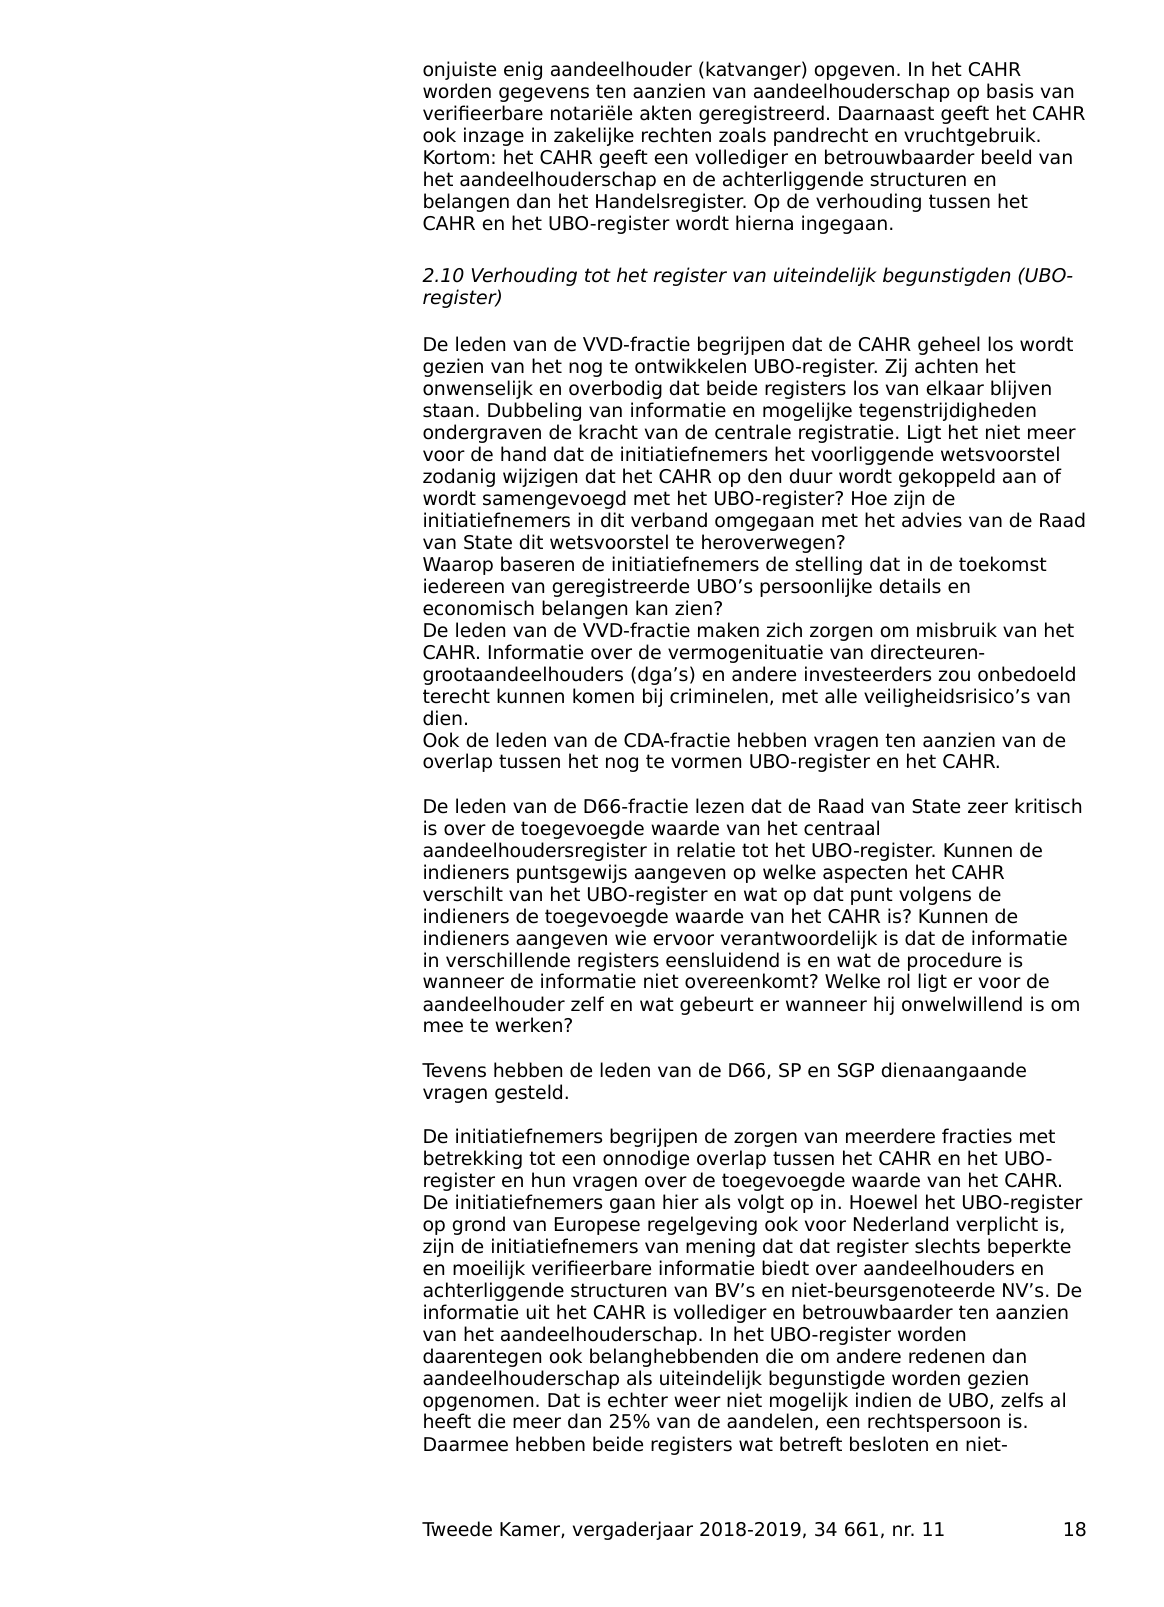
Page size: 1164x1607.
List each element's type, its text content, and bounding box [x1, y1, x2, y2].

text Tevens hebben de leden van de D66, SP en SGP dienaangaande vragen gesteld. [422, 1059, 1087, 1103]
text Waarop baseren de initiatiefnemers de stelling dat in de toekomst iedereen van geregistreerde UBO’s persoonlijke details en economisch belangen kan zien? [422, 554, 1087, 619]
text De leden van de VVD-fractie maken zich zorgen om misbruik van het CAHR. Informatie over de vermogenituatie van directeuren-grootaandeelhouders (dga’s) en andere investeerders zou onbedoeld terecht kunnen komen bij criminelen, met alle veiligheidsrisico’s van dien. [422, 619, 1087, 729]
text De leden van de D66-fractie lezen dat de Raad van State zeer kritisch is over de toegevoegde waarde van het centraal aandeelhoudersregister in relatie tot het UBO-register. Kunnen de indieners puntsgewijs aangeven op welke aspecten het CAHR verschilt van het UBO-register en wat op dat punt volgens de indieners de toegevoegde waarde van het CAHR is? Kunnen de indieners aangeven wie ervoor verantwoordelijk is dat de informatie in verschillende registers eensluidend is en wat de procedure is wanneer de informatie niet overeenkomt? Welke rol ligt er voor de aandeelhouder zelf en wat gebeurt er wanneer hij onwelwillend is om mee te werken? [422, 796, 1087, 1037]
subtitle 2.10 Verhouding tot het register van uiteindelijk begunstigden (UBO-register) [422, 265, 1087, 309]
text Ook de leden van de CDA-fractie hebben vragen ten aanzien van de overlap tussen het nog te vormen UBO-register en het CAHR. [422, 729, 1087, 773]
text onjuiste enig aandeelhouder (katvanger) opgeven. In het CAHR worden gegevens ten aanzien van aandeelhouderschap op basis van verifieerbare notariële akten geregistreerd. Daarnaast geeft het CAHR ook inzage in zakelijke rechten zoals pandrecht en vruchtgebruik. Kortom: het CAHR geeft een vollediger en betrouwbaarder beeld van het aandeelhouderschap en de achterliggende structuren en belangen dan het Handelsregister. Op de verhouding tussen het CAHR en het UBO-register wordt hierna ingegaan. [422, 59, 1087, 235]
text De initiatiefnemers begrijpen de zorgen van meerdere fracties met betrekking tot een onnodige overlap tussen het CAHR en het UBO-register en hun vragen over de toegevoegde waarde van het CAHR. De initiatiefnemers gaan hier als volgt op in. Hoewel het UBO-register op grond van Europese regelgeving ook voor Nederland verplicht is, zijn de initiatiefnemers van mening dat dat register slechts beperkte en moeilijk verifieerbare informatie biedt over aandeelhouders en achterliggende structuren van BV’s en niet-beursgenoteerde NV’s. De informatie uit het CAHR is vollediger en betrouwbaarder ten aanzien van het aandeelhouderschap. In het UBO-register worden daarentegen ook belanghebbenden die om andere redenen dan aandeelhouderschap als uiteindelijk begunstigde worden gezien opgenomen. Dat is echter weer niet mogelijk indien de UBO, zelfs al heeft die meer dan 25% van de aandelen, een rechtspersoon is. Daarmee hebben beide registers wat betreft besloten en niet- [422, 1126, 1087, 1455]
text De leden van de VVD-fractie begrijpen dat de CAHR geheel los wordt gezien van het nog te ontwikkelen UBO-register. Zij achten het onwenselijk en overbodig dat beide registers los van elkaar blijven staan. Dubbeling van informatie en mogelijke tegenstrijdigheden ondergraven de kracht van de centrale registratie. Ligt het niet meer voor de hand dat de initiatiefnemers het voorliggende wetsvoorstel zodanig wijzigen dat het CAHR op den duur wordt gekoppeld aan of wordt samengevoegd met het UBO-register? Hoe zijn de initiatiefnemers in dit verband omgegaan met het advies van de Raad van State dit wetsvoorstel te heroverwegen? [422, 334, 1087, 554]
